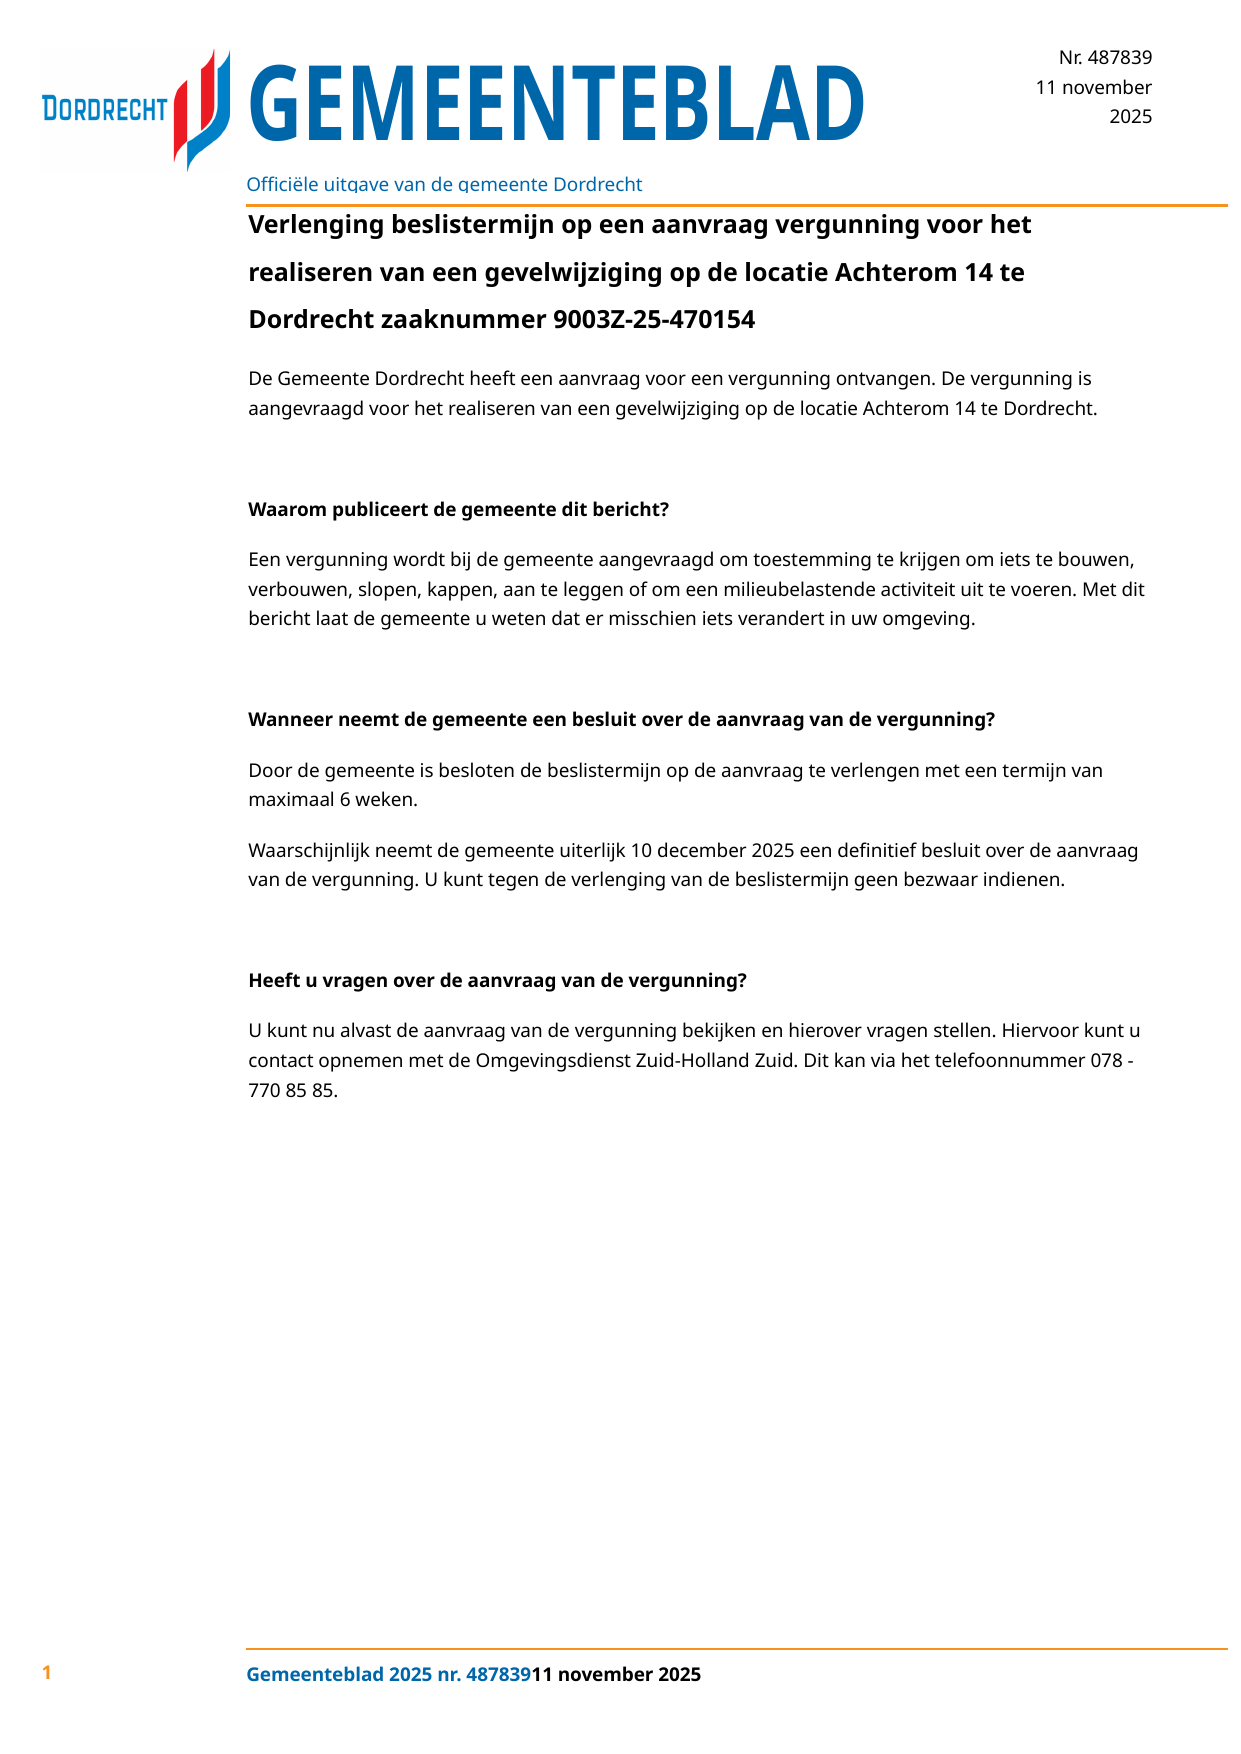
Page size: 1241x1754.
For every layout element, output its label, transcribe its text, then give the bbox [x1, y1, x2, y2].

text Door de gemeente is besloten de beslistermijn op de aanvraag te verlengen met een termijn van maximaal 6 weken. [248, 757, 1152, 812]
picture [41, 47, 231, 172]
text Waarschijnlijk neemt de gemeente uiterlijk 10 december 2025 een definitief besluit over de aanvraag van de vergunning. U kunt tegen de verlenging van de beslistermijn geen bezwaar indienen. [248, 837, 1152, 892]
text Een vergunning wordt bij de gemeente aangevraagd om toestemming te krijgen om iets te bouwen, verbouwen, slopen, kappen, aan te leggen of om een milieubelastende activiteit uit te voeren. Met dit bericht laat de gemeente u weten dat er misschien iets verandert in uw omgeving. [248, 546, 1152, 631]
text U kunt nu alvast de aanvraag van de vergunning bekijken en hierover vragen stellen. Hiervoor kunt u contact opnemen met de Omgevingsdienst Zuid-Holland Zuid. Dit kan via het telefoonnummer 078 - 770 85 85. [248, 1018, 1152, 1102]
text De Gemeente Dordrecht heeft een aanvraag voor een vergunning ontvangen. De vergunning is aangevraagd voor het realiseren van een gevelwijziging op de locatie Achterom 14 te Dordrecht. [248, 366, 1152, 421]
text Heeft u vragen over de aanvraag van de vergunning? [248, 967, 1152, 993]
text Waarom publiceert de gemeente dit bericht? [248, 496, 1152, 522]
text Verlenging beslistermijn op een aanvraag vergunning voor het realiseren van een gevelwijziging op de locatie Achterom 14 te Dordrecht zaaknummer 9003Z-25-470154 [248, 207, 1152, 336]
text Wanneer neemt de gemeente een besluit over de aanvraag van de vergunning? [248, 706, 1152, 732]
